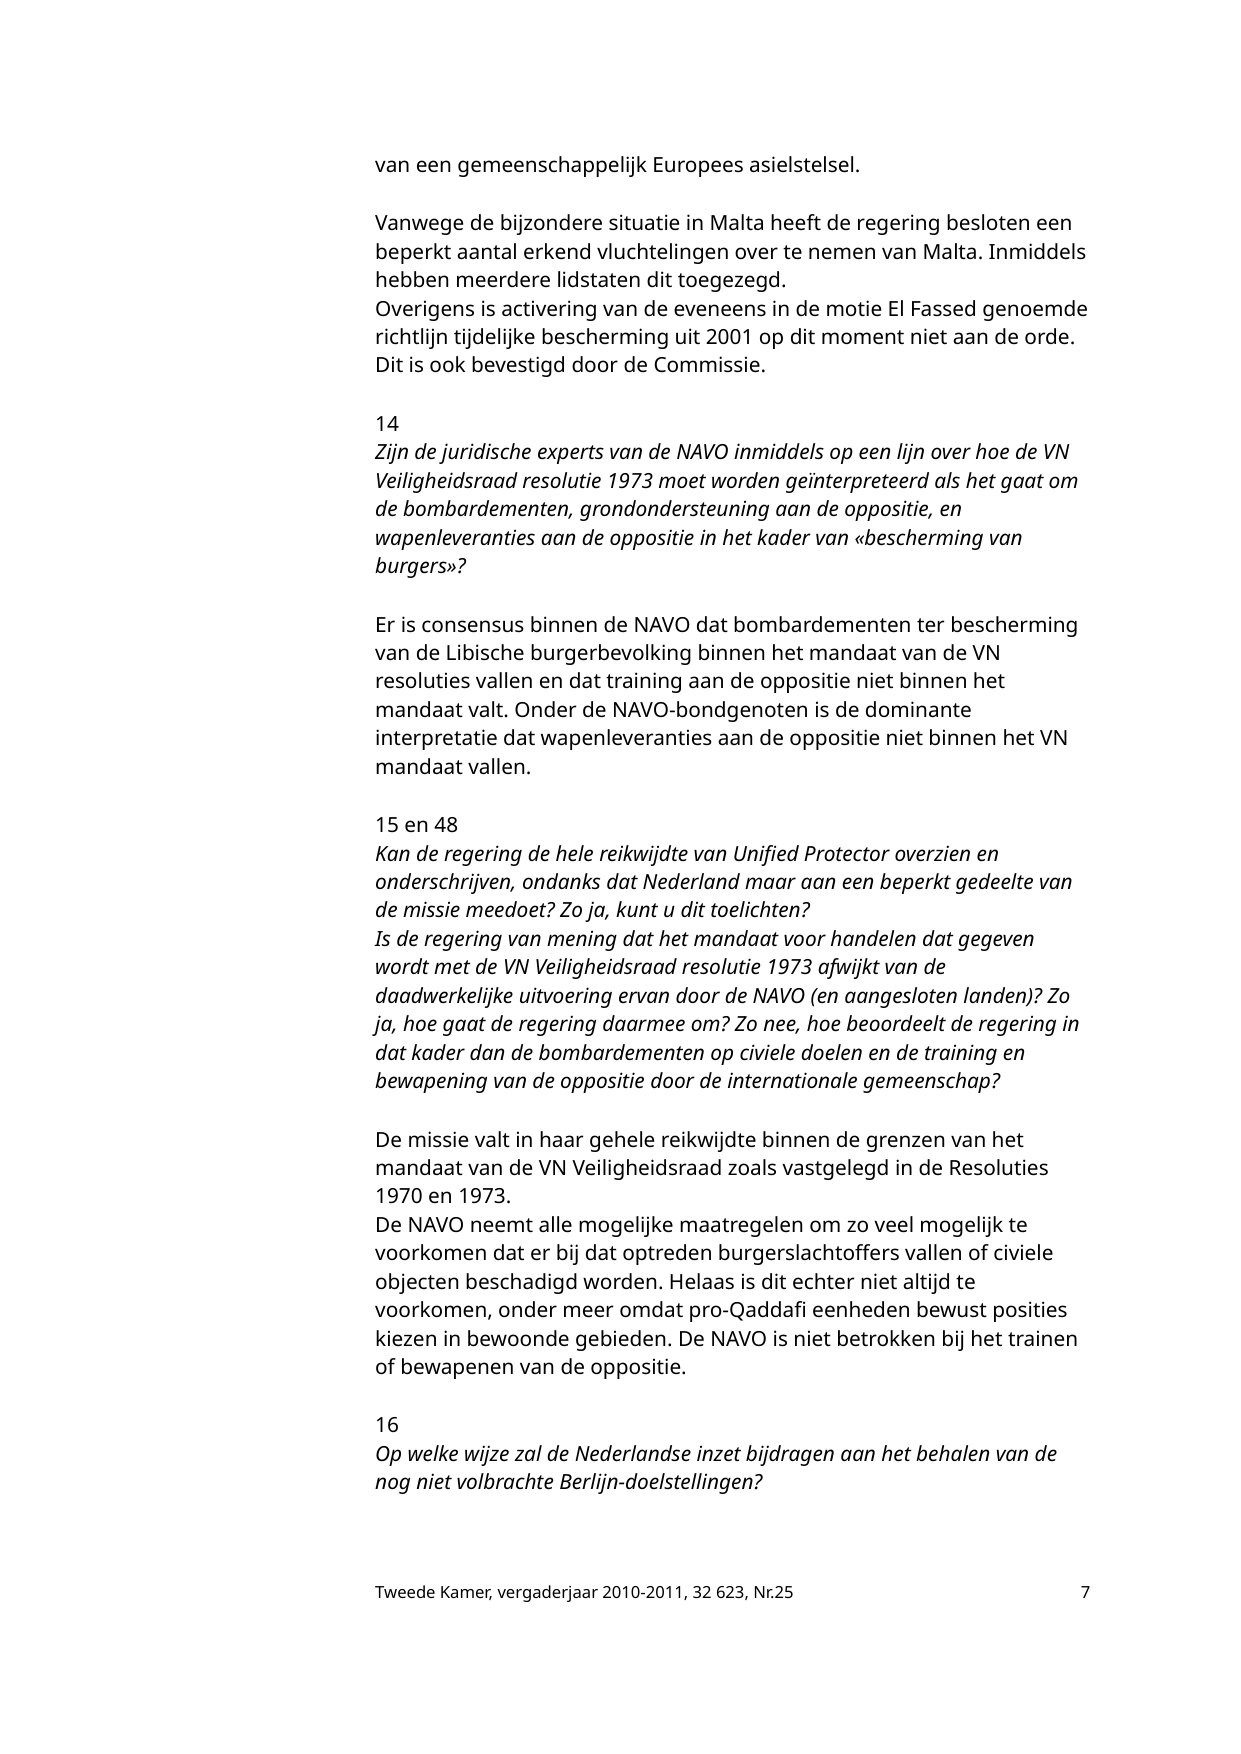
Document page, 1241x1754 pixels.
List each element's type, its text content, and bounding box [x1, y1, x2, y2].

text De missie valt in haar gehele reikwijdte binnen de grenzen van het mandaat van de VN Veiligheidsraad zoals vastgelegd in de Resoluties 1970 en 1973. [375, 1125, 1090, 1210]
text Op welke wijze zal de Nederlandse inzet bijdragen aan het behalen van de nog niet volbrachte Berlijn-doelstellingen? [375, 1439, 1090, 1496]
text van een gemeenschappelijk Europees asielstelsel. [375, 150, 1090, 178]
text De NAVO neemt alle mogelijke maatregelen om zo veel mogelijk te voorkomen dat er bij dat optreden burgerslachtoffers vallen of civiele objecten beschadigd worden. Helaas is dit echter niet altijd te voorkomen, onder meer omdat pro-Qaddafi eenheden bewust posities kiezen in bewoonde gebieden. De NAVO is niet betrokken bij het trainen of bewapenen van de oppositie. [375, 1210, 1090, 1381]
text Kan de regering de hele reikwijdte van Unified Protector overzien en onderschrijven, ondanks dat Nederland maar aan een beperkt gedeelte van de missie meedoet? Zo ja, kunt u dit toelichten? [375, 839, 1090, 924]
text Is de regering van mening dat het mandaat voor handelen dat gegeven wordt met de VN Veiligheidsraad resolutie 1973 afwijkt van de daadwerkelijke uitvoering ervan door de NAVO (en aangesloten landen)? Zo ja, hoe gaat de regering daarmee om? Zo nee, hoe beoordeelt de regering in dat kader dan de bombardementen op civiele doelen en de training en bewapening van de oppositie door de internationale gemeenschap? [375, 924, 1090, 1095]
text Vanwege de bijzondere situatie in Malta heeft de regering besloten een beperkt aantal erkend vluchtelingen over te nemen van Malta. Inmiddels hebben meerdere lidstaten dit toegezegd. [375, 208, 1090, 294]
text Overigens is activering van de eveneens in de motie El Fassed genoemde richtlijn tijdelijke bescherming uit 2001 op dit moment niet aan de orde. Dit is ook bevestigd door de Commissie. [375, 294, 1090, 379]
text 14 [375, 409, 1090, 437]
text 15 en 48 [375, 810, 1090, 839]
text 16 [375, 1411, 1090, 1439]
text Er is consensus binnen de NAVO dat bombardementen ter bescherming van de Libische burgerbevolking binnen het mandaat van de VN resoluties vallen en dat training aan de oppositie niet binnen het mandaat valt. Onder de NAVO-bondgenoten is de dominante interpretatie dat wapenleveranties aan de oppositie niet binnen het VN mandaat vallen. [375, 610, 1090, 780]
text Zijn de juridische experts van de NAVO inmiddels op een lijn over hoe de VN Veiligheidsraad resolutie 1973 moet worden geïnterpreteerd als het gaat om de bombardementen, grondondersteuning aan de oppositie, en wapenleveranties aan de oppositie in het kader van «bescherming van burgers»? [375, 437, 1090, 580]
